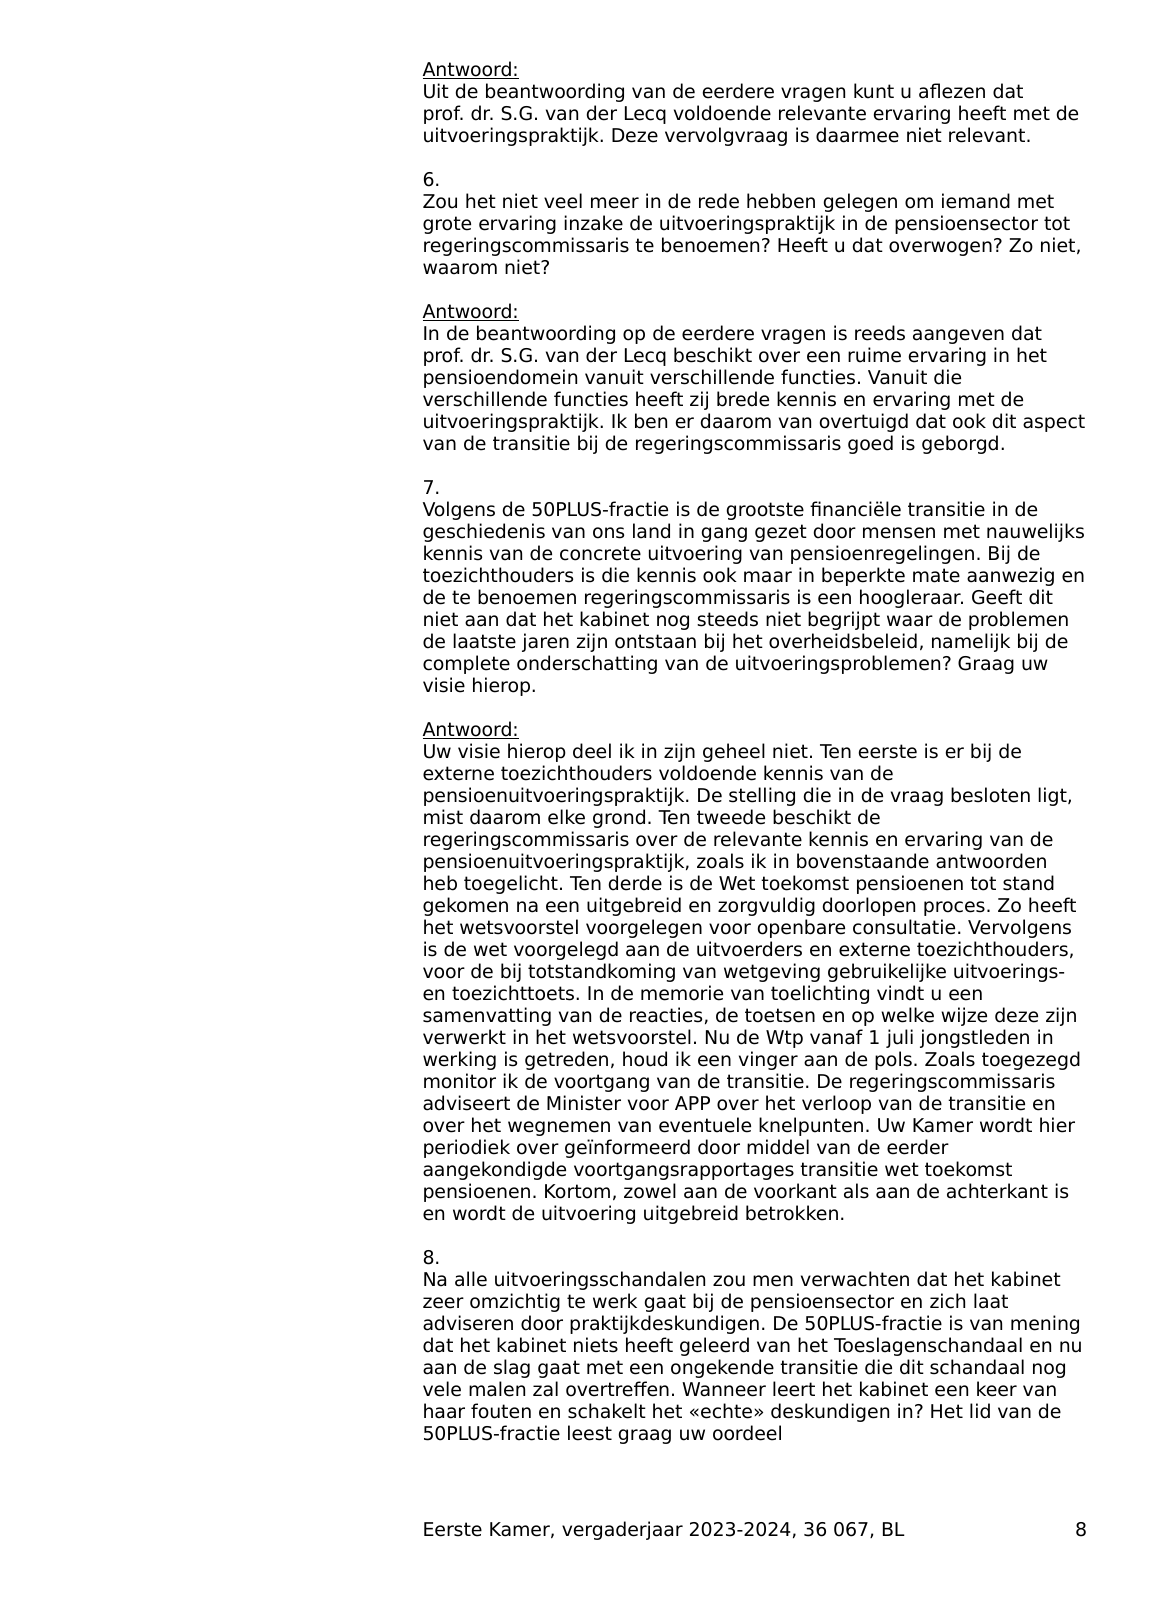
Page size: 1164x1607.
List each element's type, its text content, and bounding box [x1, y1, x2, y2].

text 6. [422, 169, 1087, 191]
text 7. [422, 477, 1087, 499]
text Antwoord: [422, 301, 1087, 323]
text Zou het niet veel meer in de rede hebben gelegen om iemand met grote ervaring inzake de uitvoeringspraktijk in de pensioensector tot regeringscommissaris te benoemen? Heeft u dat overwogen? Zo niet, waarom niet? [422, 191, 1087, 279]
text Uw visie hierop deel ik in zijn geheel niet. Ten eerste is er bij de externe toezichthouders voldoende kennis van de pensioenuitvoeringspraktijk. De stelling die in de vraag besloten ligt, mist daarom elke grond. Ten tweede beschikt de regeringscommissaris over de relevante kennis en ervaring van de pensioenuitvoeringspraktijk, zoals ik in bovenstaande antwoorden heb toegelicht. Ten derde is de Wet toekomst pensioenen tot stand gekomen na een uitgebreid en zorgvuldig doorlopen proces. Zo heeft het wetsvoorstel voorgelegen voor openbare consultatie. Vervolgens is de wet voorgelegd aan de uitvoerders en externe toezichthouders, voor de bij totstandkoming van wetgeving gebruikelijke uitvoerings- en toezichttoets. In de memorie van toelichting vindt u een samenvatting van de reacties, de toetsen en op welke wijze deze zijn verwerkt in het wetsvoorstel. Nu de Wtp vanaf 1 juli jongstleden in werking is getreden, houd ik een vinger aan de pols. Zoals toegezegd monitor ik de voortgang van de transitie. De regeringscommissaris adviseert de Minister voor APP over het verloop van de transitie en over het wegnemen van eventuele knelpunten. Uw Kamer wordt hier periodiek over geïnformeerd door middel van de eerder aangekondigde voortgangsrapportages transitie wet toekomst pensioenen. Kortom, zowel aan de voorkant als aan de achterkant is en wordt de uitvoering uitgebreid betrokken. [422, 741, 1087, 1225]
text Volgens de 50PLUS-fractie is de grootste financiële transitie in de geschiedenis van ons land in gang gezet door mensen met nauwelijks kennis van de concrete uitvoering van pensioenregelingen. Bij de toezichthouders is die kennis ook maar in beperkte mate aanwezig en de te benoemen regeringscommissaris is een hoogleraar. Geeft dit niet aan dat het kabinet nog steeds niet begrijpt waar de problemen de laatste jaren zijn ontstaan bij het overheidsbeleid, namelijk bij de complete onderschatting van de uitvoeringsproblemen? Graag uw visie hierop. [422, 499, 1087, 697]
text Antwoord: [422, 59, 1087, 81]
text In de beantwoording op de eerdere vragen is reeds aangeven dat prof. dr. S.G. van der Lecq beschikt over een ruime ervaring in het pensioendomein vanuit verschillende functies. Vanuit die verschillende functies heeft zij brede kennis en ervaring met de uitvoeringspraktijk. Ik ben er daarom van overtuigd dat ook dit aspect van de transitie bij de regeringscommissaris goed is geborgd. [422, 323, 1087, 455]
text Uit de beantwoording van de eerdere vragen kunt u aflezen dat prof. dr. S.G. van der Lecq voldoende relevante ervaring heeft met de uitvoeringspraktijk. Deze vervolgvraag is daarmee niet relevant. [422, 81, 1087, 147]
text Na alle uitvoeringsschandalen zou men verwachten dat het kabinet zeer omzichtig te werk gaat bij de pensioensector en zich laat adviseren door praktijkdeskundigen. De 50PLUS-fractie is van mening dat het kabinet niets heeft geleerd van het Toeslagenschandaal en nu aan de slag gaat met een ongekende transitie die dit schandaal nog vele malen zal overtreffen. Wanneer leert het kabinet een keer van haar fouten en schakelt het «echte» deskundigen in? Het lid van de 50PLUS-fractie leest graag uw oordeel [422, 1269, 1087, 1445]
text Antwoord: [422, 719, 1087, 741]
text 8. [422, 1247, 1087, 1269]
